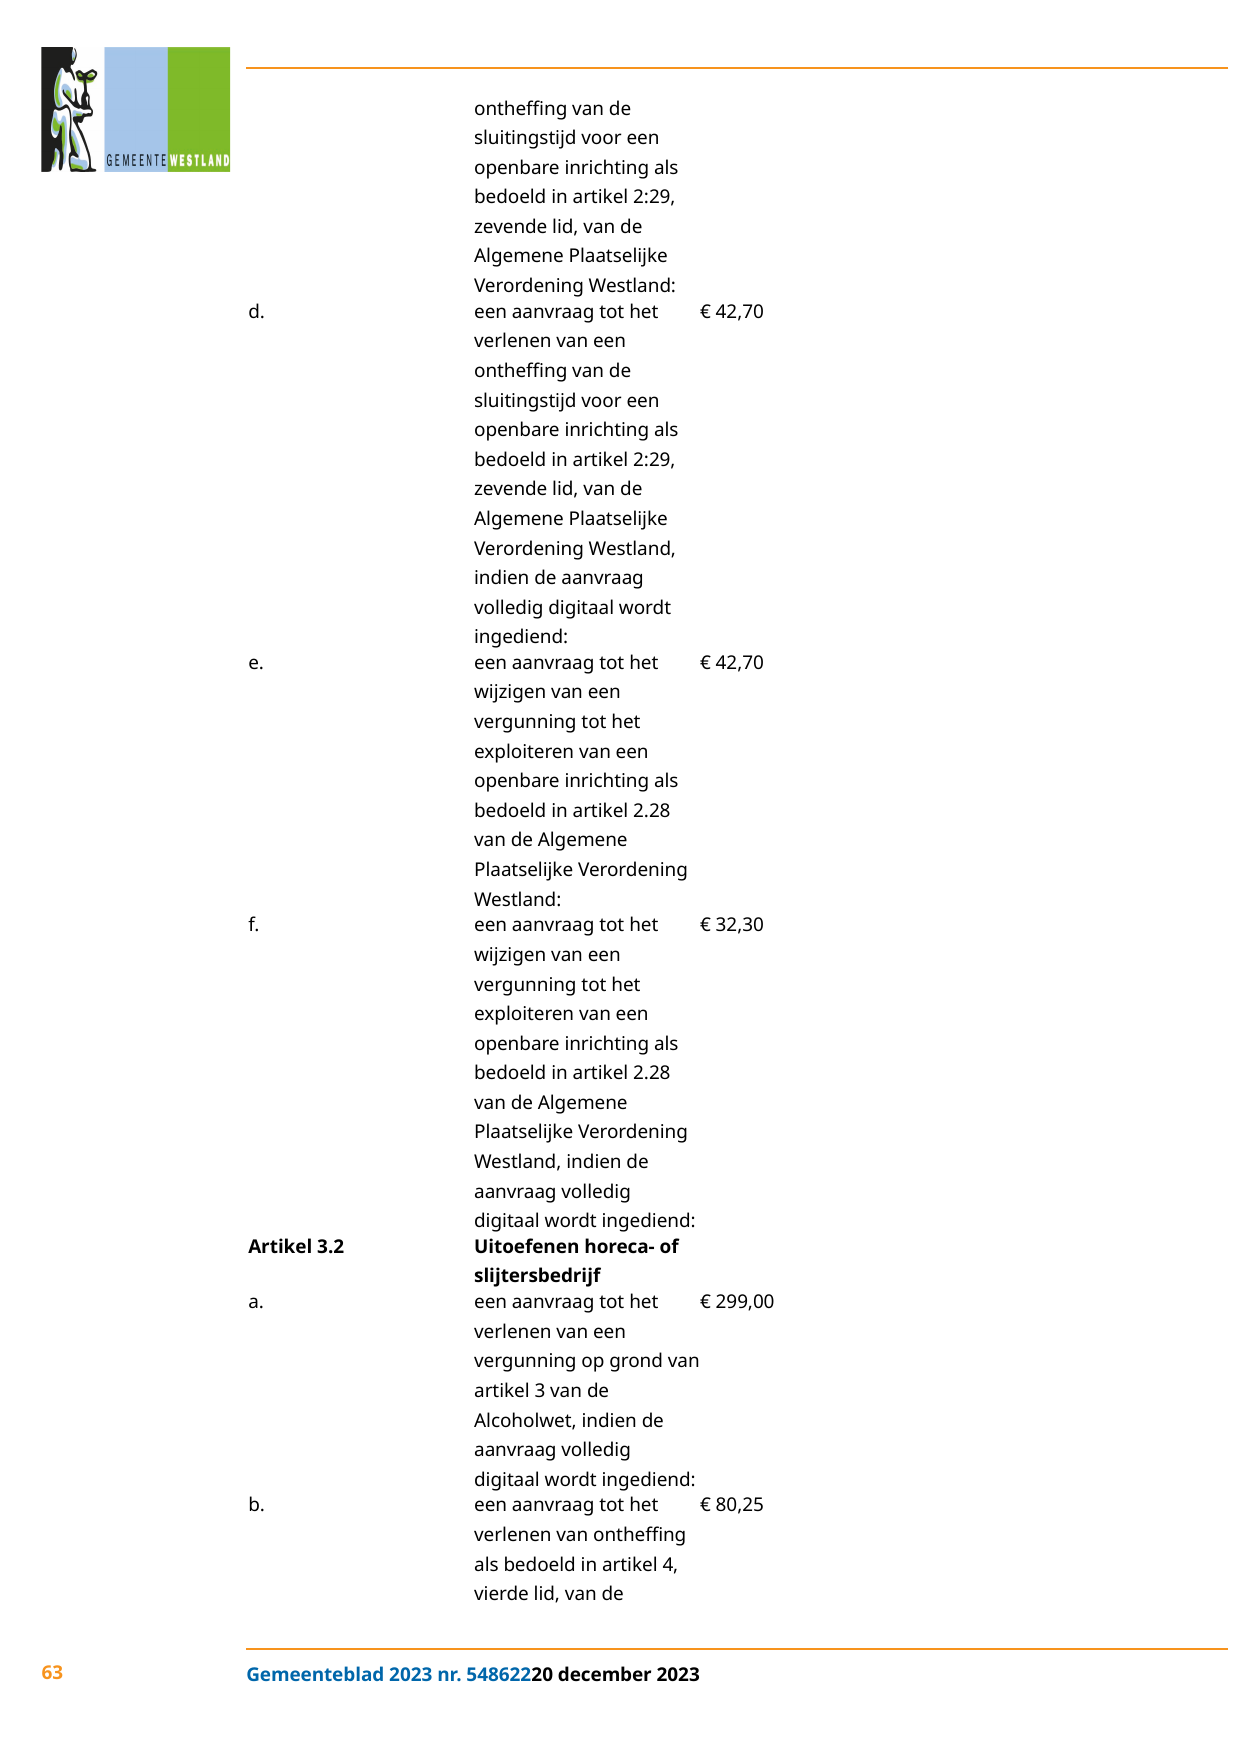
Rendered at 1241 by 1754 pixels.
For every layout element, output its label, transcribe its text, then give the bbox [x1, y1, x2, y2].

table_cell € 42,70 [700, 298, 926, 649]
table_cell € 299,00 [700, 1289, 926, 1492]
table_cell d. [248, 298, 474, 649]
picture [41, 47, 231, 172]
table_cell Artikel 3.2 [248, 1233, 474, 1288]
table_cell een aanvraag tot het verlenen van een ontheffing van de sluitingstijd voor een openbare inrichting als bedoeld in artikel 2:29, zevende lid, van de Algemene Plaatselijke Verordening Westland, indien de aanvraag volledig digitaal wordt ingediend: [474, 298, 700, 649]
table_cell € 32,30 [700, 912, 926, 1233]
table_cell e. [248, 649, 474, 912]
table_cell f. [248, 912, 474, 1233]
table_cell € 80,25 [700, 1492, 926, 1606]
table_cell een aanvraag tot het wijzigen van een vergunning tot het exploiteren van een openbare inrichting als bedoeld in artikel 2.28 van de Algemene Plaatselijke Verordening Westland: [474, 649, 700, 912]
table_cell b. [248, 1492, 474, 1606]
table_cell [248, 95, 474, 298]
table_cell [700, 1233, 926, 1288]
table_cell € 42,70 [700, 649, 926, 912]
table_cell een aanvraag tot het verlenen van een vergunning op grond van artikel 3 van de Alcoholwet, indien de aanvraag volledig digitaal wordt ingediend: [474, 1289, 700, 1492]
table_cell een aanvraag tot het wijzigen van een vergunning tot het exploiteren van een openbare inrichting als bedoeld in artikel 2.28 van de Algemene Plaatselijke Verordening Westland, indien de aanvraag volledig digitaal wordt ingediend: [474, 912, 700, 1233]
table_cell ontheffing van de sluitingstijd voor een openbare inrichting als bedoeld in artikel 2:29, zevende lid, van de Algemene Plaatselijke Verordening Westland: [474, 95, 700, 298]
table_cell a. [248, 1289, 474, 1492]
table_cell een aanvraag tot het verlenen van ontheffing als bedoeld in artikel 4, vierde lid, van de [474, 1492, 700, 1606]
table_cell [700, 95, 926, 298]
table_cell Uitoefenen horeca- of slijtersbedrijf [474, 1233, 700, 1288]
